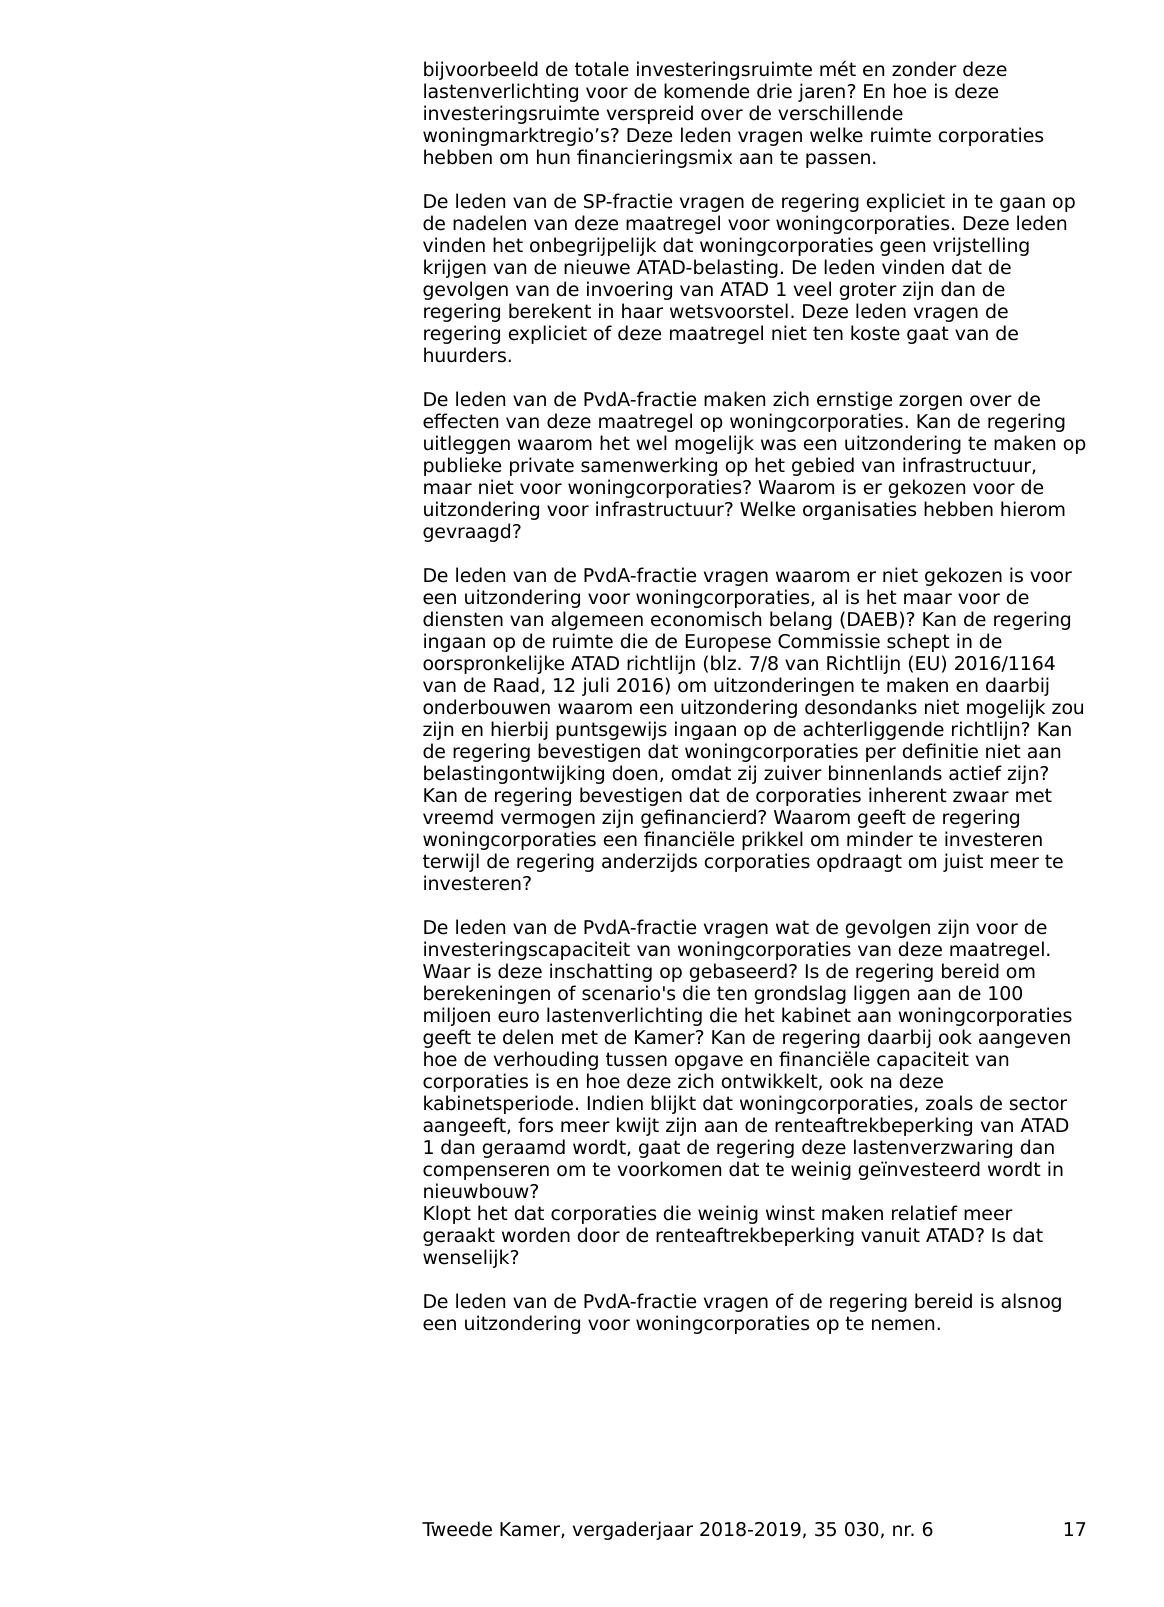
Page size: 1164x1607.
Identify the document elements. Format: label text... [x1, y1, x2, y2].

text De leden van de SP-fractie vragen de regering expliciet in te gaan op de nadelen van deze maatregel voor woningcorporaties. Deze leden vinden het onbegrijpelijk dat woningcorporaties geen vrijstelling krijgen van de nieuwe ATAD-belasting. De leden vinden dat de gevolgen van de invoering van ATAD 1 veel groter zijn dan de regering berekent in haar wetsvoorstel. Deze leden vragen de regering expliciet of deze maatregel niet ten koste gaat van de huurders. [422, 191, 1087, 367]
text Klopt het dat corporaties die weinig winst maken relatief meer geraakt worden door de renteaftrekbeperking vanuit ATAD? Is dat wenselijk? [422, 1203, 1087, 1269]
text De leden van de PvdA-fractie maken zich ernstige zorgen over de effecten van deze maatregel op woningcorporaties. Kan de regering uitleggen waarom het wel mogelijk was een uitzondering te maken op publieke private samenwerking op het gebied van infrastructuur, maar niet voor woningcorporaties? Waarom is er gekozen voor de uitzondering voor infrastructuur? Welke organisaties hebben hierom gevraagd? [422, 389, 1087, 543]
text bijvoorbeeld de totale investeringsruimte mét en zonder deze lastenverlichting voor de komende drie jaren? En hoe is deze investeringsruimte verspreid over de verschillende woningmarktregio’s? Deze leden vragen welke ruimte corporaties hebben om hun financieringsmix aan te passen. [422, 59, 1087, 169]
text De leden van de PvdA-fractie vragen of de regering bereid is alsnog een uitzondering voor woningcorporaties op te nemen. [422, 1291, 1087, 1335]
text De leden van de PvdA-fractie vragen waarom er niet gekozen is voor een uitzondering voor woningcorporaties, al is het maar voor de diensten van algemeen economisch belang (DAEB)? Kan de regering ingaan op de ruimte die de Europese Commissie schept in de oorspronkelijke ATAD richtlijn (blz. 7/8 van Richtlijn (EU) 2016/1164 van de Raad, 12 juli 2016) om uitzonderingen te maken en daarbij onderbouwen waarom een uitzondering desondanks niet mogelijk zou zijn en hierbij puntsgewijs ingaan op de achterliggende richtlijn? Kan de regering bevestigen dat woningcorporaties per definitie niet aan belastingontwijking doen, omdat zij zuiver binnenlands actief zijn? Kan de regering bevestigen dat de corporaties inherent zwaar met vreemd vermogen zijn gefinancierd? Waarom geeft de regering woningcorporaties een financiële prikkel om minder te investeren terwijl de regering anderzijds corporaties opdraagt om juist meer te investeren? [422, 565, 1087, 895]
text De leden van de PvdA-fractie vragen wat de gevolgen zijn voor de investeringscapaciteit van woningcorporaties van deze maatregel. Waar is deze inschatting op gebaseerd? Is de regering bereid om berekeningen of scenario's die ten grondslag liggen aan de 100 miljoen euro lastenverlichting die het kabinet aan woningcorporaties geeft te delen met de Kamer? Kan de regering daarbij ook aangeven hoe de verhouding tussen opgave en financiële capaciteit van corporaties is en hoe deze zich ontwikkelt, ook na deze kabinetsperiode. Indien blijkt dat woningcorporaties, zoals de sector aangeeft, fors meer kwijt zijn aan de renteaftrekbeperking van ATAD 1 dan geraamd wordt, gaat de regering deze lastenverzwaring dan compenseren om te voorkomen dat te weinig geïnvesteerd wordt in nieuwbouw? [422, 917, 1087, 1203]
